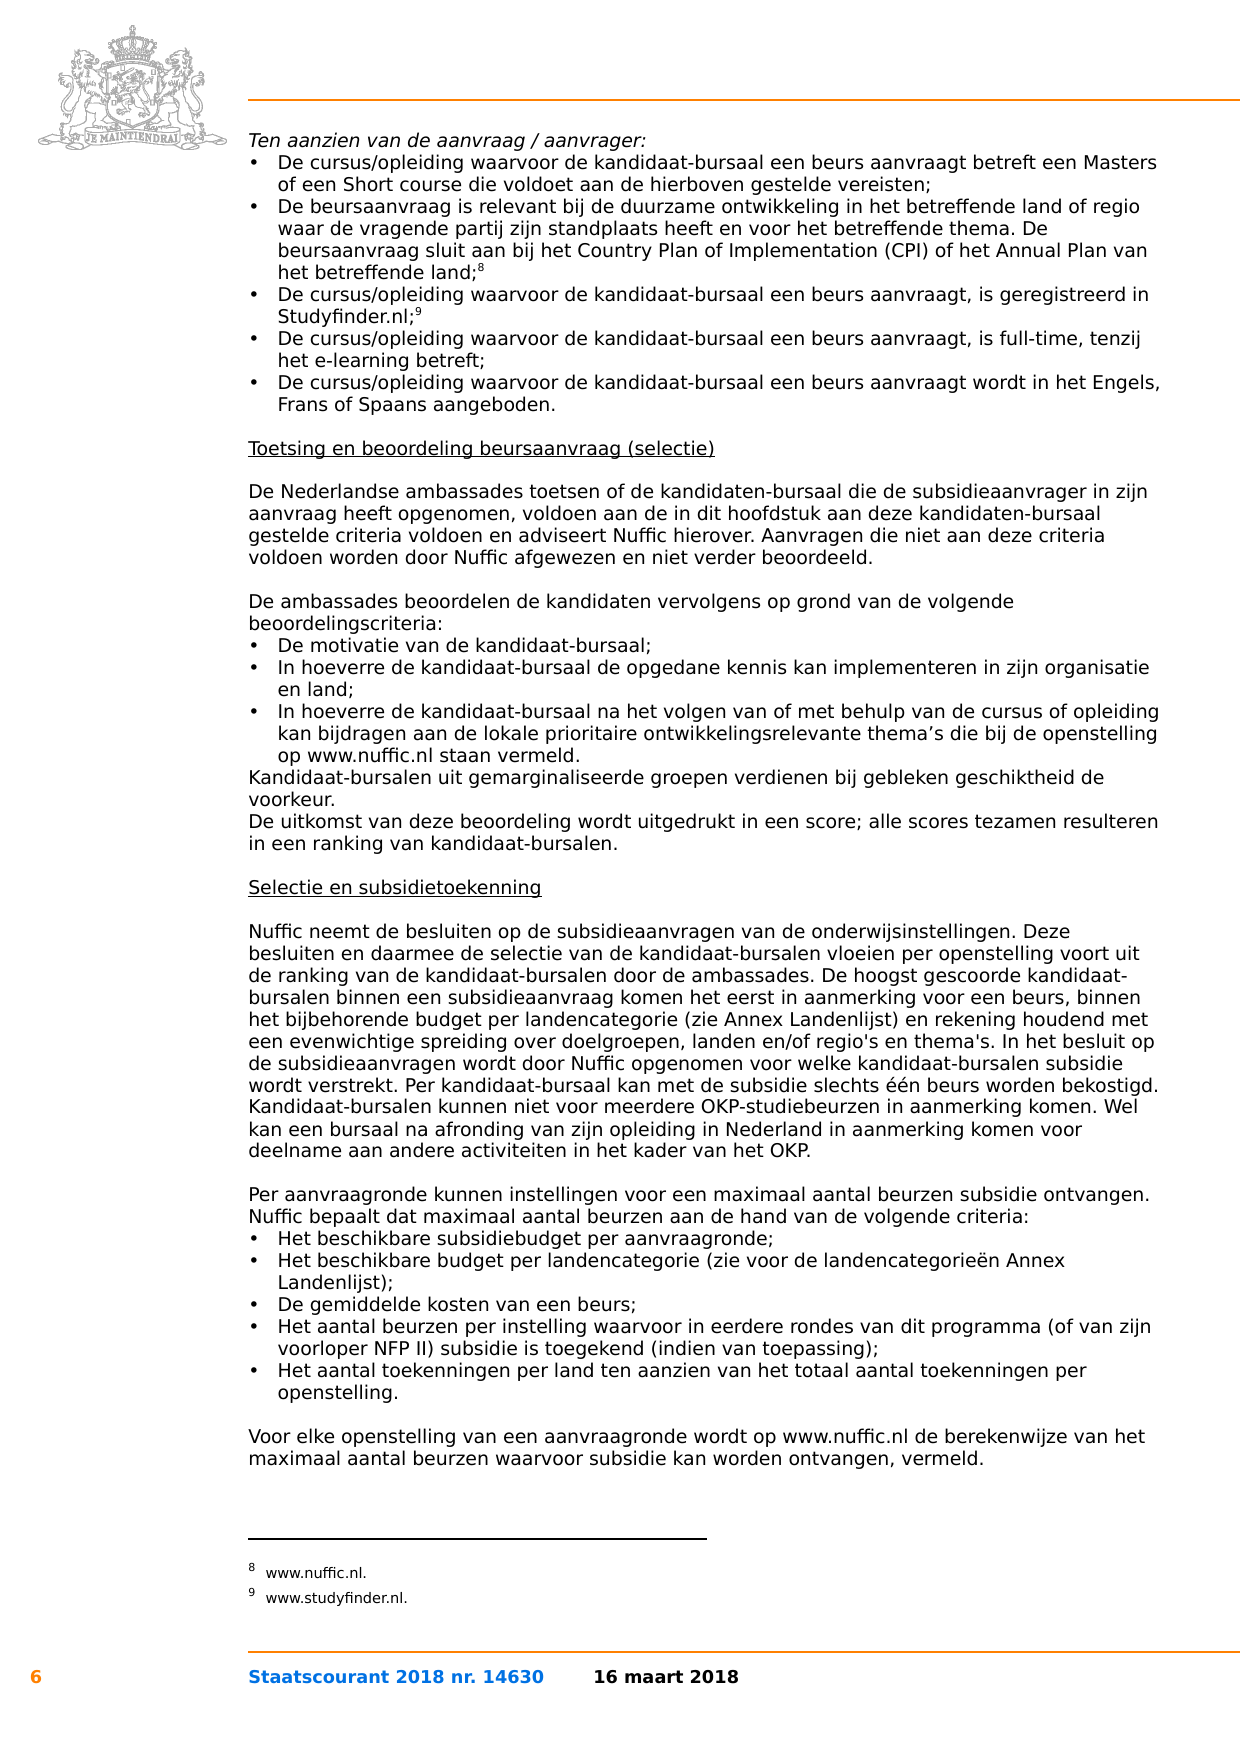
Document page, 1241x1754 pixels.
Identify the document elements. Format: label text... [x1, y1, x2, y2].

text Ten aanzien van de aanvraag / aanvrager: [248, 130, 1163, 152]
text • De cursus/opleiding waarvoor de kandidaat-bursaal een beurs aanvraagt, is full-time, tenzij het e-learning betreft; [248, 328, 1163, 372]
text Kandidaat-bursalen uit gemarginaliseerde groepen verdienen bij gebleken geschiktheid de voorkeur. [248, 767, 1163, 811]
text www.studyfinder.nl. [248, 1586, 1163, 1608]
text • De motivatie van de kandidaat-bursaal; [248, 635, 1163, 657]
picture [38, 25, 227, 150]
text • In hoeverre de kandidaat-bursaal na het volgen van of met behulp van de cursus of opleiding kan bijdragen aan de lokale prioritaire ontwikkelingsrelevante thema’s die bij de openstelling op www.nuffic.nl staan vermeld. [248, 701, 1163, 767]
text • De cursus/opleiding waarvoor de kandidaat-bursaal een beurs aanvraagt betreft een Masters of een Short course die voldoet aan de hierboven gestelde vereisten; [248, 152, 1163, 196]
text • Het beschikbare budget per landencategorie (zie voor de landencategorieën Annex Landenlijst); [248, 1250, 1163, 1294]
text • Het aantal beurzen per instelling waarvoor in eerdere rondes van dit programma (of van zijn voorloper NFP II) subsidie is toegekend (indien van toepassing); [248, 1316, 1163, 1360]
text • De gemiddelde kosten van een beurs; [248, 1294, 1163, 1316]
text www.nuffic.nl. [248, 1561, 1163, 1583]
subtitle Selectie en subsidietoekenning [248, 877, 1163, 899]
text • De cursus/opleiding waarvoor de kandidaat-bursaal een beurs aanvraagt, is geregistreerd in Studyfinder.nl; [248, 284, 1163, 328]
text Voor elke openstelling van een aanvraagronde wordt op www.nuffic.nl de berekenwijze van het maximaal aantal beurzen waarvoor subsidie kan worden ontvangen, vermeld. [248, 1426, 1163, 1470]
text • In hoeverre de kandidaat-bursaal de opgedane kennis kan implementeren in zijn organisatie en land; [248, 657, 1163, 701]
text Per aanvraagronde kunnen instellingen voor een maximaal aantal beurzen subsidie ontvangen. Nuffic bepaalt dat maximaal aantal beurzen aan de hand van de volgende criteria: [248, 1184, 1163, 1228]
text De Nederlandse ambassades toetsen of de kandidaten-bursaal die de subsidieaanvrager in zijn aanvraag heeft opgenomen, voldoen aan de in dit hoofdstuk aan deze kandidaten-bursaal gestelde criteria voldoen en adviseert Nuffic hierover. Aanvragen die niet aan deze criteria voldoen worden door Nuffic afgewezen en niet verder beoordeeld. [248, 481, 1163, 569]
text • De cursus/opleiding waarvoor de kandidaat-bursaal een beurs aanvraagt wordt in het Engels, Frans of Spaans aangeboden. [248, 372, 1163, 416]
text • De beursaanvraag is relevant bij de duurzame ontwikkeling in het betreffende land of regio waar de vragende partij zijn standplaats heeft en voor het betreffende thema. De beursaanvraag sluit aan bij het Country Plan of Implementation (CPI) of het Annual Plan van het betreffende land; [248, 196, 1163, 284]
text • Het aantal toekenningen per land ten aanzien van het totaal aantal toekenningen per openstelling. [248, 1360, 1163, 1404]
subtitle Toetsing en beoordeling beursaanvraag (selectie) [248, 437, 1163, 459]
text • Het beschikbare subsidiebudget per aanvraagronde; [248, 1228, 1163, 1250]
text Nuffic neemt de besluiten op de subsidieaanvragen van de onderwijsinstellingen. Deze besluiten en daarmee de selectie van de kandidaat-bursalen vloeien per openstelling voort uit de ranking van de kandidaat-bursalen door de ambassades. De hoogst gescoorde kandidaat-bursalen binnen een subsidieaanvraag komen het eerst in aanmerking voor een beurs, binnen het bijbehorende budget per landencategorie (zie Annex Landenlijst) en rekening houdend met een evenwichtige spreiding over doelgroepen, landen en/of regio's en thema's. In het besluit op de subsidieaanvragen wordt door Nuffic opgenomen voor welke kandidaat-bursalen subsidie wordt verstrekt. Per kandidaat-bursaal kan met de subsidie slechts één beurs worden bekostigd. Kandidaat-bursalen kunnen niet voor meerdere OKP-studiebeurzen in aanmerking komen. Wel kan een bursaal na afronding van zijn opleiding in Nederland in aanmerking komen voor deelname aan andere activiteiten in het kader van het OKP. [248, 921, 1163, 1162]
text De uitkomst van deze beoordeling wordt uitgedrukt in een score; alle scores tezamen resulteren in een ranking van kandidaat-bursalen. [248, 811, 1163, 855]
text De ambassades beoordelen de kandidaten vervolgens op grond van de volgende beoordelingscriteria: [248, 591, 1163, 635]
